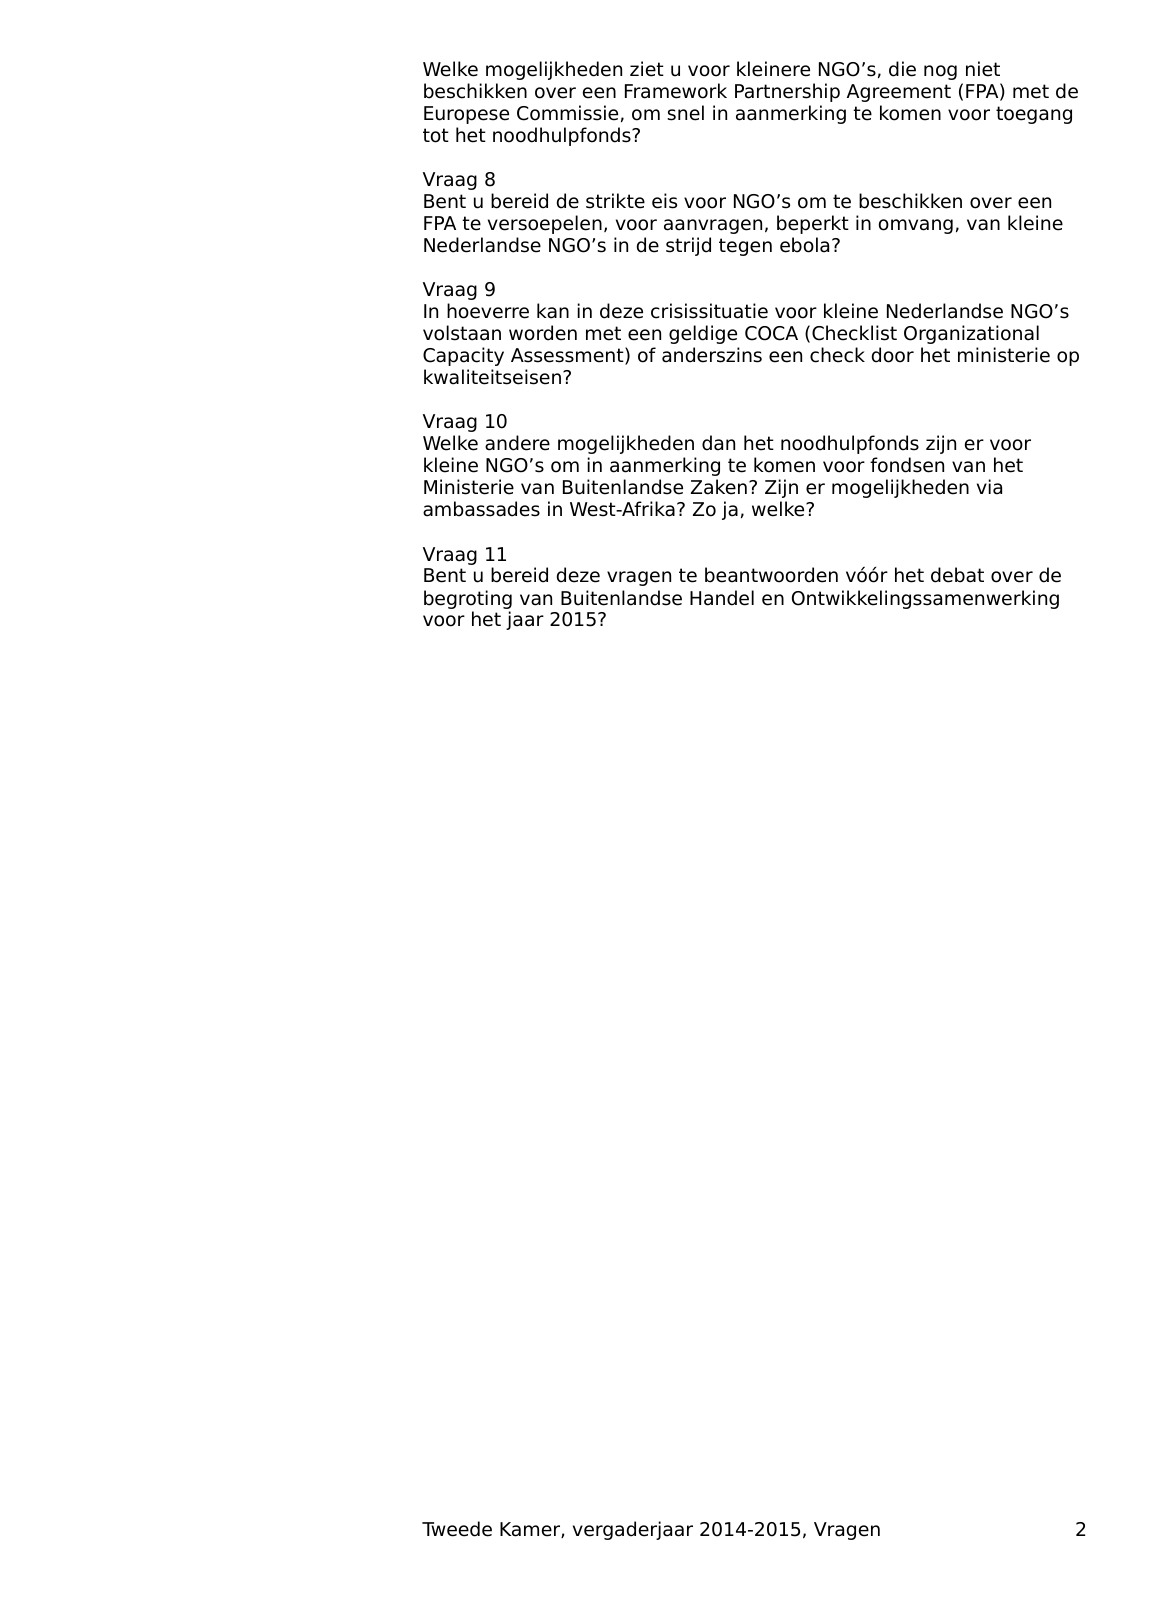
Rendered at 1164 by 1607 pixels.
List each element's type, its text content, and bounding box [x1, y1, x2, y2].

text Vraag 10 [422, 411, 1087, 433]
text Vraag 9 [422, 279, 1087, 301]
text Vraag 11 [422, 543, 1087, 565]
text Bent u bereid deze vragen te beantwoorden vóór het debat over de begroting van Buitenlandse Handel en Ontwikkelingssamenwerking voor het jaar 2015? [422, 565, 1087, 631]
text Welke mogelijkheden ziet u voor kleinere NGO’s, die nog niet beschikken over een Framework Partnership Agreement (FPA) met de Europese Commissie, om snel in aanmerking te komen voor toegang tot het noodhulpfonds? [422, 59, 1087, 147]
text Welke andere mogelijkheden dan het noodhulpfonds zijn er voor kleine NGO’s om in aanmerking te komen voor fondsen van het Ministerie van Buitenlandse Zaken? Zijn er mogelijkheden via ambassades in West-Afrika? Zo ja, welke? [422, 433, 1087, 521]
text Vraag 8 [422, 169, 1087, 191]
text In hoeverre kan in deze crisissituatie voor kleine Nederlandse NGO’s volstaan worden met een geldige COCA (Checklist Organizational Capacity Assessment) of anderszins een check door het ministerie op kwaliteitseisen? [422, 301, 1087, 389]
text Bent u bereid de strikte eis voor NGO’s om te beschikken over een FPA te versoepelen, voor aanvragen, beperkt in omvang, van kleine Nederlandse NGO’s in de strijd tegen ebola? [422, 191, 1087, 257]
